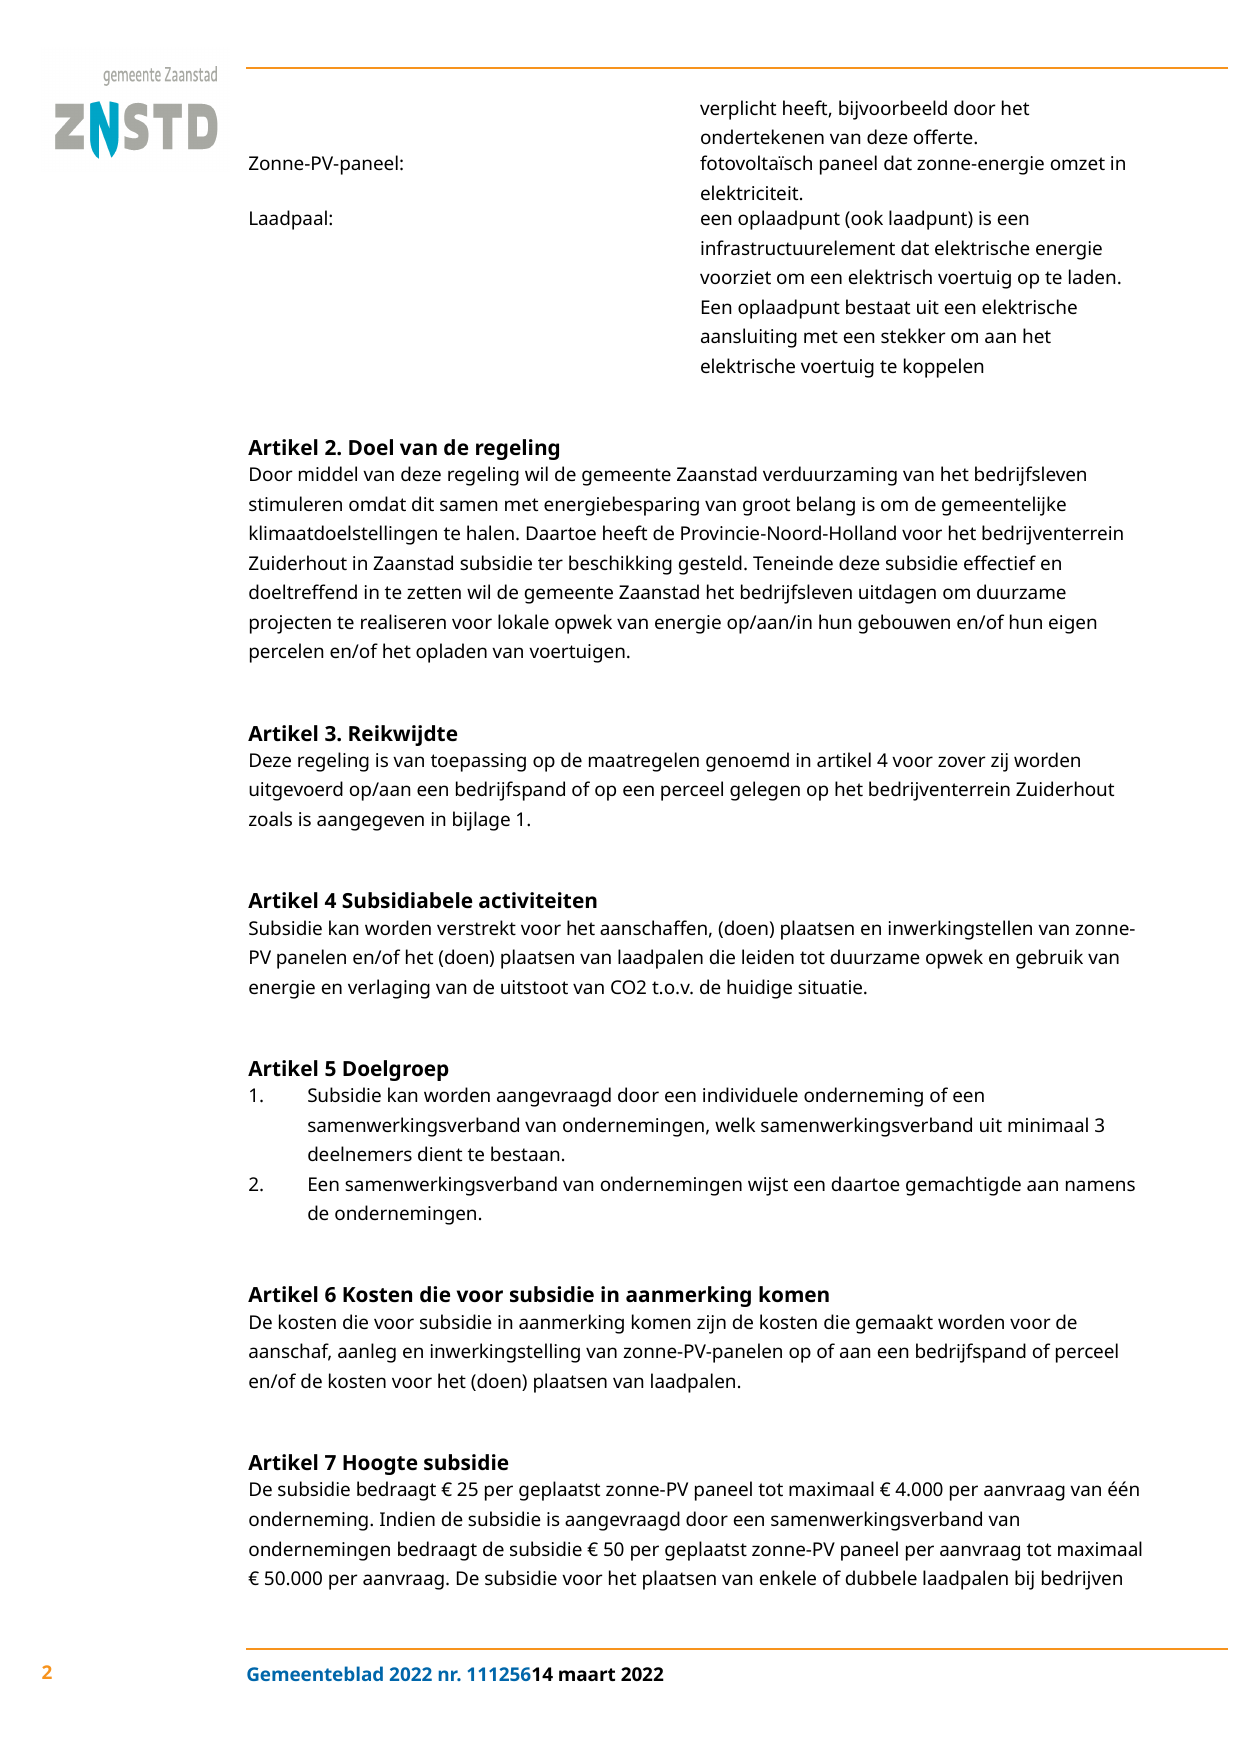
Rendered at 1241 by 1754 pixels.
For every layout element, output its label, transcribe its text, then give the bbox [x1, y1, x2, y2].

table_cell fotovoltaïsch paneel dat zonne-energie omzet in elektriciteit. [700, 150, 1152, 205]
table_cell Laadpaal: [248, 205, 700, 379]
text Artikel 6 Kosten die voor subsidie in aanmerking komen [248, 1281, 1152, 1309]
text Artikel 7 Hoogte subsidie [248, 1448, 1152, 1477]
picture [41, 47, 231, 172]
text Artikel 5 Doelgroep [248, 1054, 1152, 1082]
table_cell een oplaadpunt (ook laadpunt) is een infrastructuurelement dat elektrische energie voorziet om een elektrisch voertuig op te laden. Een oplaadpunt bestaat uit een elektrische aansluiting met een stekker om aan het elektrische voertuig te koppelen [700, 205, 1152, 379]
text De subsidie bedraagt € 25 per geplaatst zonne-PV paneel tot maximaal € 4.000 per aanvraag van één onderneming. Indien de subsidie is aangevraagd door een samenwerkingsverband van ondernemingen bedraagt de subsidie € 50 per geplaatst zonne-PV paneel per aanvraag tot maximaal € 50.000 per aanvraag. De subsidie voor het plaatsen van enkele of dubbele laadpalen bij bedrijven [248, 1477, 1152, 1591]
text Artikel 4 Subsidiabele activiteiten [248, 886, 1152, 915]
list Subsidie kan worden aangevraagd door een individuele onderneming of een samenwerkingsverband van ondernemingen, welk samenwerkingsverband uit minimaal 3 deelnemers dient te bestaan. [248, 1082, 1152, 1167]
text Artikel 3. Reikwijdte [248, 719, 1152, 747]
text Deze regeling is van toepassing op de maatregelen genoemd in artikel 4 voor zover zij worden uitgevoerd op/aan een bedrijfspand of op een perceel gelegen op het bedrijventerrein Zuiderhout zoals is aangegeven in bijlage 1. [248, 747, 1152, 832]
table_cell verplicht heeft, bijvoorbeeld door het ondertekenen van deze offerte. [700, 95, 1152, 150]
list Een samenwerkingsverband van ondernemingen wijst een daartoe gemachtigde aan namens de ondernemingen. [248, 1171, 1152, 1226]
text De kosten die voor subsidie in aanmerking komen zijn de kosten die gemaakt worden voor de aanschaf, aanleg en inwerkingstelling van zonne-PV-panelen op of aan een bedrijfspand of perceel en/of de kosten voor het (doen) plaatsen van laadpalen. [248, 1309, 1152, 1394]
text Subsidie kan worden verstrekt voor het aanschaffen, (doen) plaatsen en inwerkingstellen van zonne-PV panelen en/of het (doen) plaatsen van laadpalen die leiden tot duurzame opwek en gebruik van energie en verlaging van de uitstoot van CO2 t.o.v. de huidige situatie. [248, 915, 1152, 999]
text Door middel van deze regeling wil de gemeente Zaanstad verduurzaming van het bedrijfsleven stimuleren omdat dit samen met energiebesparing van groot belang is om de gemeentelijke klimaatdoelstellingen te halen. Daartoe heeft de Provincie-Noord-Holland voor het bedrijventerrein Zuiderhout in Zaanstad subsidie ter beschikking gesteld. Teneinde deze subsidie effectief en doeltreffend in te zetten wil de gemeente Zaanstad het bedrijfsleven uitdagen om duurzame projecten te realiseren voor lokale opwek van energie op/aan/in hun gebouwen en/of hun eigen percelen en/of het opladen van voertuigen. [248, 461, 1152, 664]
table_cell [248, 95, 700, 150]
text Artikel 2. Doel van de regeling [248, 433, 1152, 461]
table_cell Zonne-PV-paneel: [248, 150, 700, 205]
